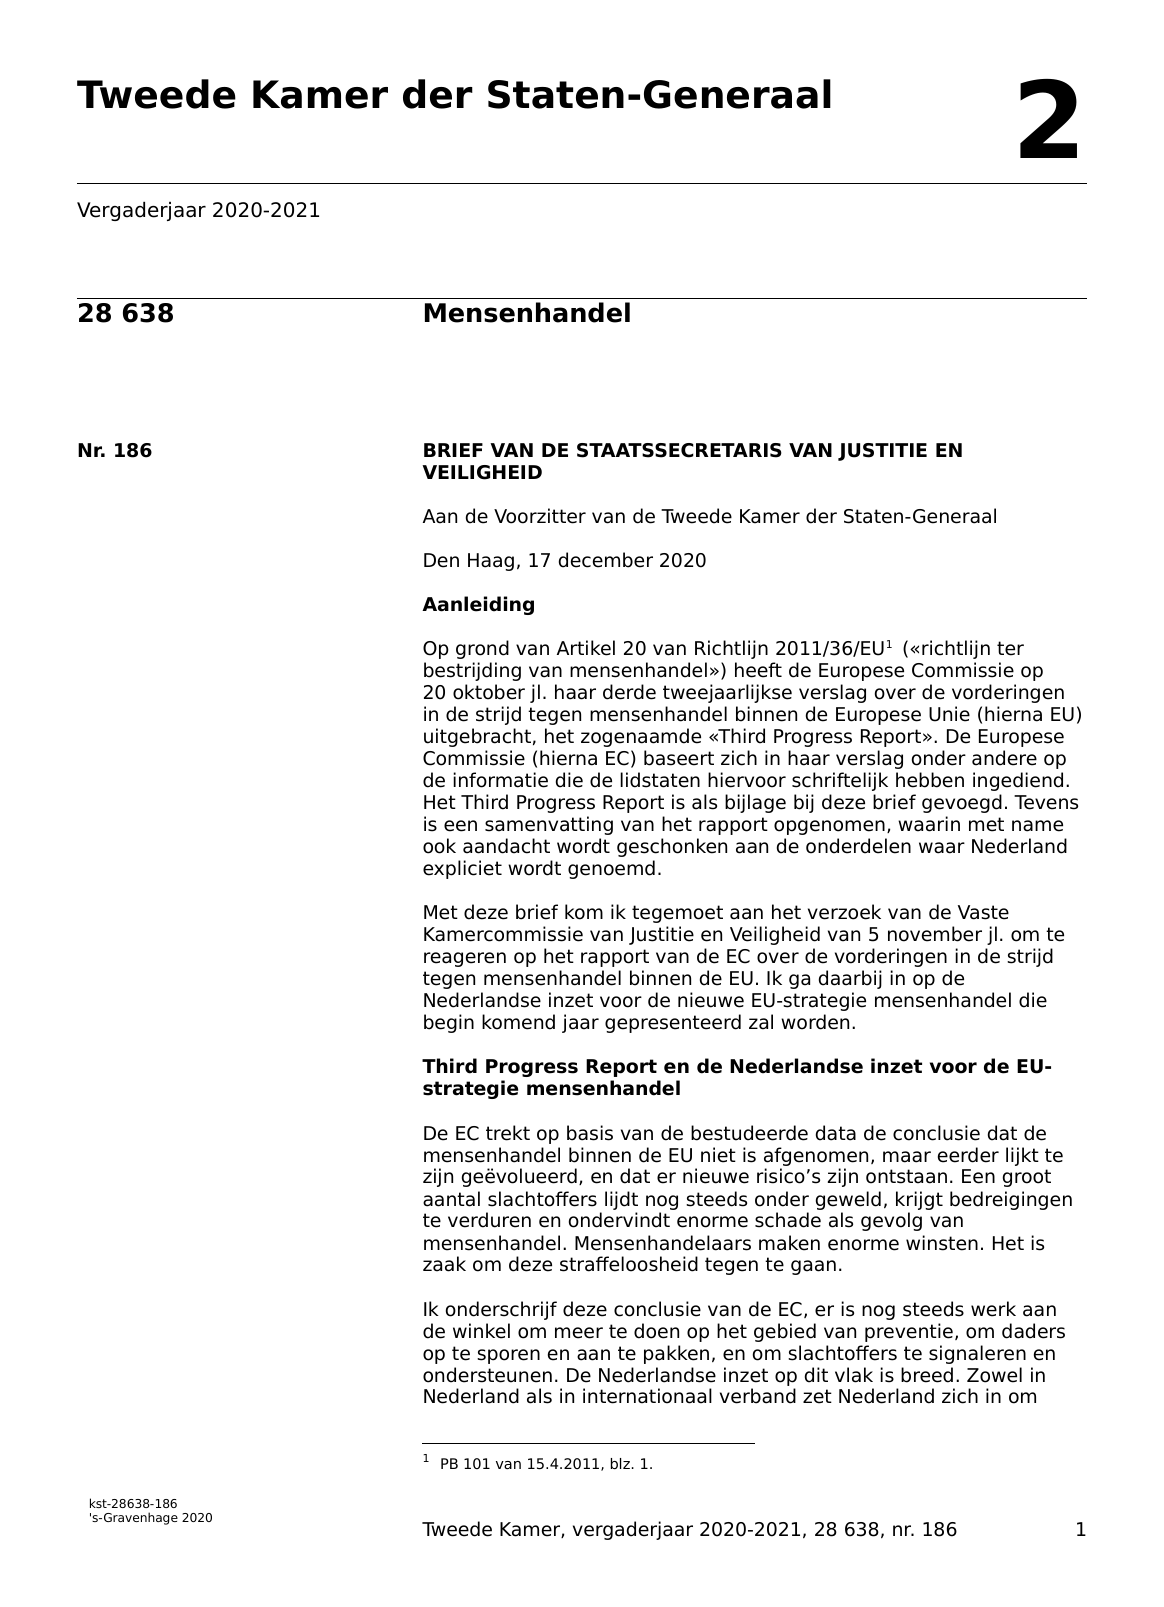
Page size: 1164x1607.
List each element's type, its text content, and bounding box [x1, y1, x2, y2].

table_header 2 [886, 59, 1087, 183]
text 's-Gravenhage 2020 [88, 1511, 323, 1525]
text De EC trekt op basis van de bestudeerde data de conclusie dat de mensenhandel binnen de EU niet is afgenomen, maar eerder lijkt te zijn geëvolueerd, en dat er nieuwe risico’s zijn ontstaan. Een groot aantal slachtoffers lijdt nog steeds onder geweld, krijgt bedreigingen te verduren en ondervindt enorme schade als gevolg van mensenhandel. Mensenhandelaars maken enorme winsten. Het is zaak om deze straffeloosheid tegen te gaan. [422, 1122, 1087, 1276]
text Met deze brief kom ik tegemoet aan het verzoek van de Vaste Kamercommissie van Justitie en Veiligheid van 5 november jl. om te reageren op het rapport van de EC over de vorderingen in de strijd tegen mensenhandel binnen de EU. Ik ga daarbij in op de Nederlandse inzet voor de nieuwe EU-strategie mensenhandel die begin komend jaar gepresenteerd zal worden. [422, 902, 1087, 1034]
table_cell Vergaderjaar 2020-2021 [77, 184, 1087, 298]
text kst-28638-186 [88, 1497, 323, 1511]
text Ik onderschrijf deze conclusie van de EC, er is nog steeds werk aan de winkel om meer te doen op het gebied van preventie, om daders op te sporen en aan te pakken, en om slachtoffers te signaleren en ondersteunen. De Nederlandse inzet op dit vlak is breed. Zowel in Nederland als in internationaal verband zet Nederland zich in om [422, 1298, 1087, 1408]
subtitle Aanleiding [422, 594, 1087, 616]
table_header Tweede Kamer der Staten-Generaal [77, 59, 886, 183]
subtitle Third Progress Report en de Nederlandse inzet voor de EU-strategie mensenhandel [422, 1056, 1087, 1100]
subtitle Nr. 186 BRIEF VAN DE STAATSSECRETARIS VAN JUSTITIE EN VEILIGHEID [77, 440, 1087, 484]
text PB 101 van 15.4.2011, blz. 1. [422, 1452, 1087, 1474]
subtitle 28 638 Mensenhandel [77, 299, 1087, 329]
text Aan de Voorzitter van de Tweede Kamer der Staten-Generaal [422, 506, 1087, 528]
text Op grond van Artikel 20 van Richtlijn 2011/36/EU («richtlijn ter bestrijding van mensenhandel») heeft de Europese Commissie op 20 oktober jl. haar derde tweejaarlijkse verslag over de vorderingen in de strijd tegen mensenhandel binnen de Europese Unie (hierna EU) uitgebracht, het zogenaamde «Third Progress Report». De Europese Commissie (hierna EC) baseert zich in haar verslag onder andere op de informatie die de lidstaten hiervoor schriftelijk hebben ingediend. Het Third Progress Report is als bijlage bij deze brief gevoegd. Tevens is een samenvatting van het rapport opgenomen, waarin met name ook aandacht wordt geschonken aan de onderdelen waar Nederland expliciet wordt genoemd. [422, 638, 1087, 880]
text Den Haag, 17 december 2020 [422, 550, 1087, 572]
